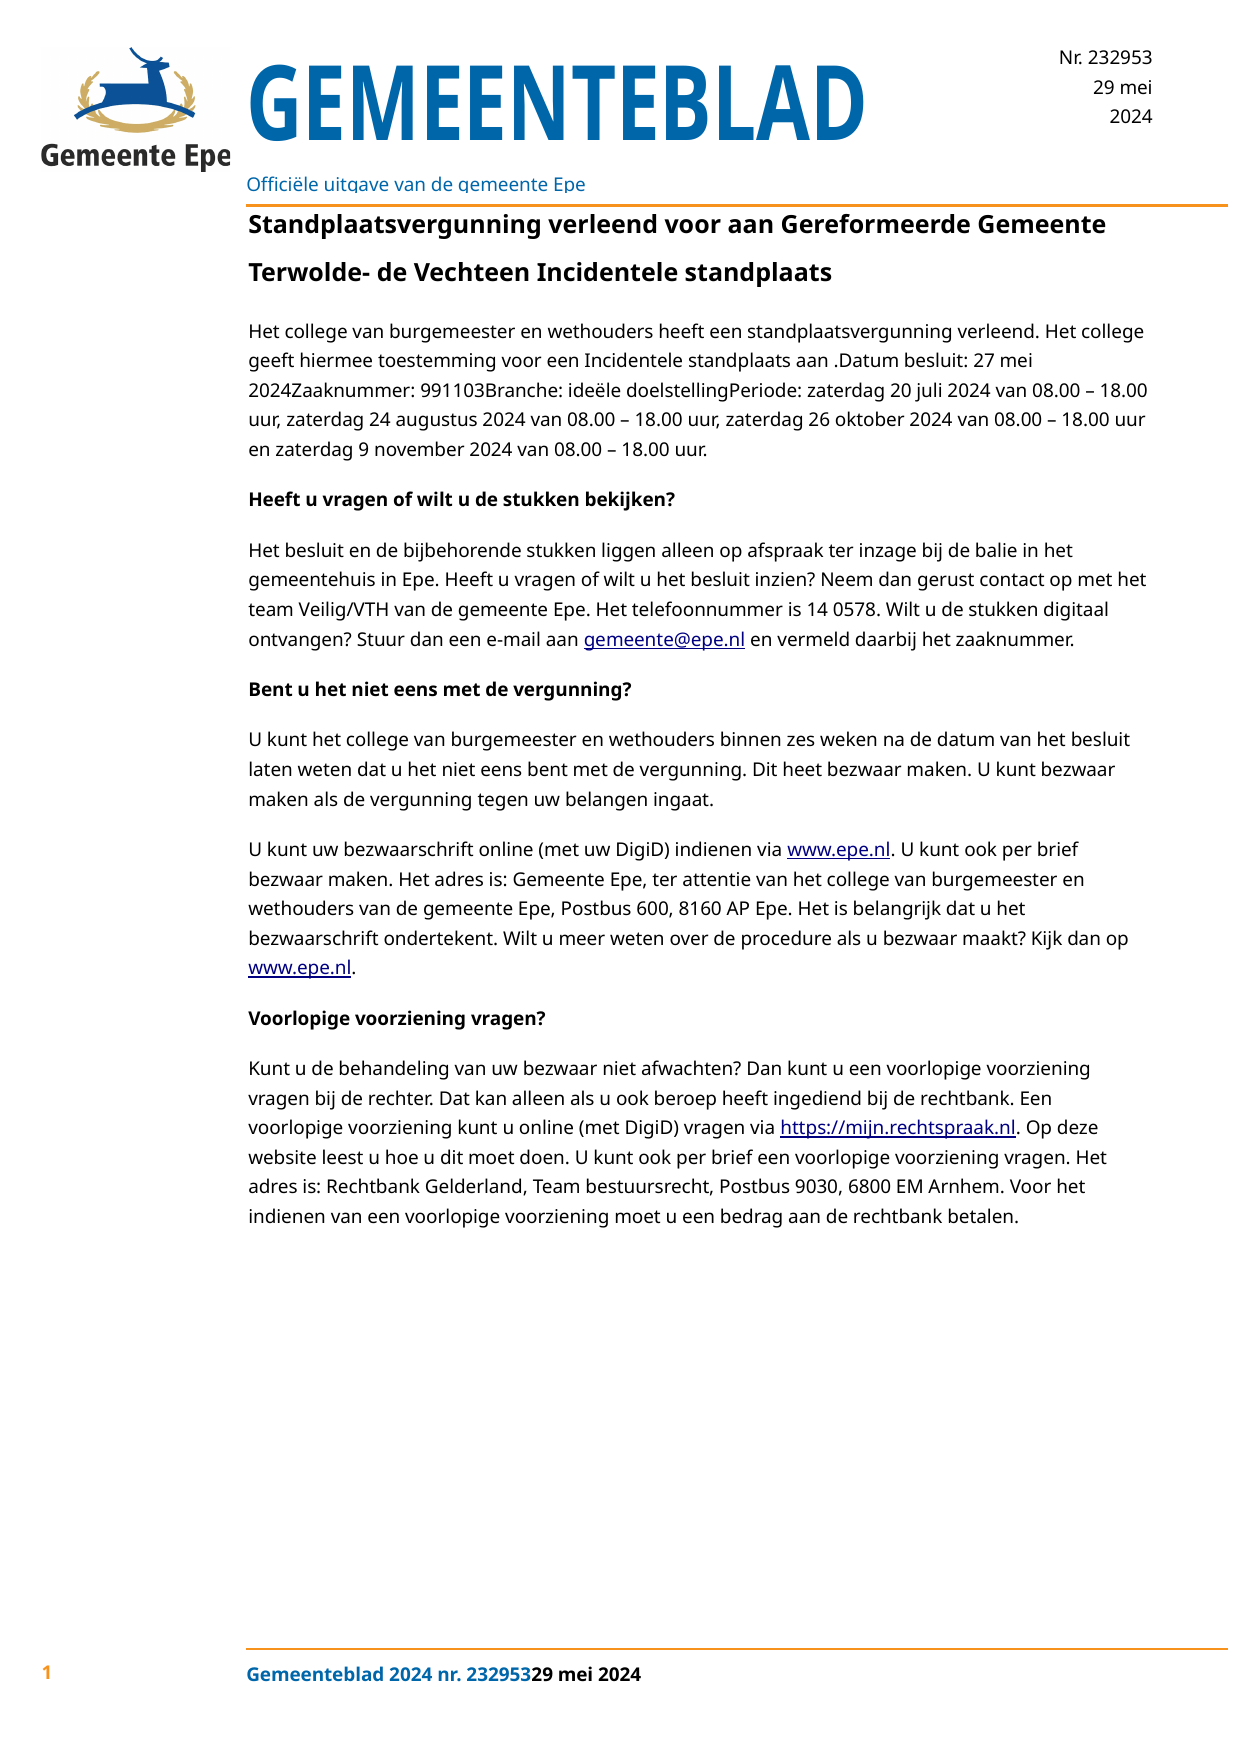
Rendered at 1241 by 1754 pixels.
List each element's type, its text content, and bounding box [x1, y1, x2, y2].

picture [41, 47, 231, 172]
text U kunt het college van burgemeester en wethouders binnen zes weken na de datum van het besluit laten weten dat u het niet eens bent met de vergunning. Dit heet bezwaar maken. U kunt bezwaar maken als de vergunning tegen uw belangen ingaat. [248, 727, 1152, 812]
text U kunt uw bezwaarschrift online (met uw DigiD) indienen via www.epe.nl. U kunt ook per brief bezwaar maken. Het adres is: Gemeente Epe, ter attentie van het college van burgemeester en wethouders van de gemeente Epe, Postbus 600, 8160 AP Epe. Het is belangrijk dat u het bezwaarschrift ondertekent. Wilt u meer weten over de procedure als u bezwaar maakt? Kijk dan op www.epe.nl. [248, 836, 1152, 980]
text Voorlopige voorziening vragen? [248, 1005, 1152, 1031]
text Standplaatsvergunning verleend voor aan Gereformeerde Gemeente Terwolde- de Vechteen Incidentele standplaats [248, 207, 1152, 288]
text Heeft u vragen of wilt u de stukken bekijken? [248, 487, 1152, 512]
text Het besluit en de bijbehorende stukken liggen alleen op afspraak ter inzage bij de balie in het gemeentehuis in Epe. Heeft u vragen of wilt u het besluit inzien? Neem dan gerust contact op met het team Veilig/VTH van de gemeente Epe. Het telefoonnummer is 14 0578. Wilt u de stukken digitaal ontvangen? Stuur dan een e-mail aan gemeente@epe.nl en vermeld daarbij het zaaknummer. [248, 537, 1152, 652]
text Bent u het niet eens met de vergunning? [248, 676, 1152, 702]
text Kunt u de behandeling van uw bezwaar niet afwachten? Dan kunt u een voorlopige voorziening vragen bij de rechter. Dat kan alleen als u ook beroep heeft ingediend bij de rechtbank. Een voorlopige voorziening kunt u online (met DigiD) vragen via https://mijn.rechtspraak.nl. Op deze website leest u hoe u dit moet doen. U kunt ook per brief een voorlopige voorziening vragen. Het adres is: Rechtbank Gelderland, Team bestuursrecht, Postbus 9030, 6800 EM Arnhem. Voor het indienen van een voorlopige voorziening moet u een bedrag aan de rechtbank betalen. [248, 1055, 1152, 1229]
text Het college van burgemeester en wethouders heeft een standplaatsvergunning verleend. Het college geeft hiermee toestemming voor een Incidentele standplaats aan .Datum besluit: 27 mei 2024Zaaknummer: 991103Branche: ideële doelstellingPeriode: zaterdag 20 juli 2024 van 08.00 – 18.00 uur, zaterdag 24 augustus 2024 van 08.00 – 18.00 uur, zaterdag 26 oktober 2024 van 08.00 – 18.00 uur en zaterdag 9 november 2024 van 08.00 – 18.00 uur. [248, 318, 1152, 462]
